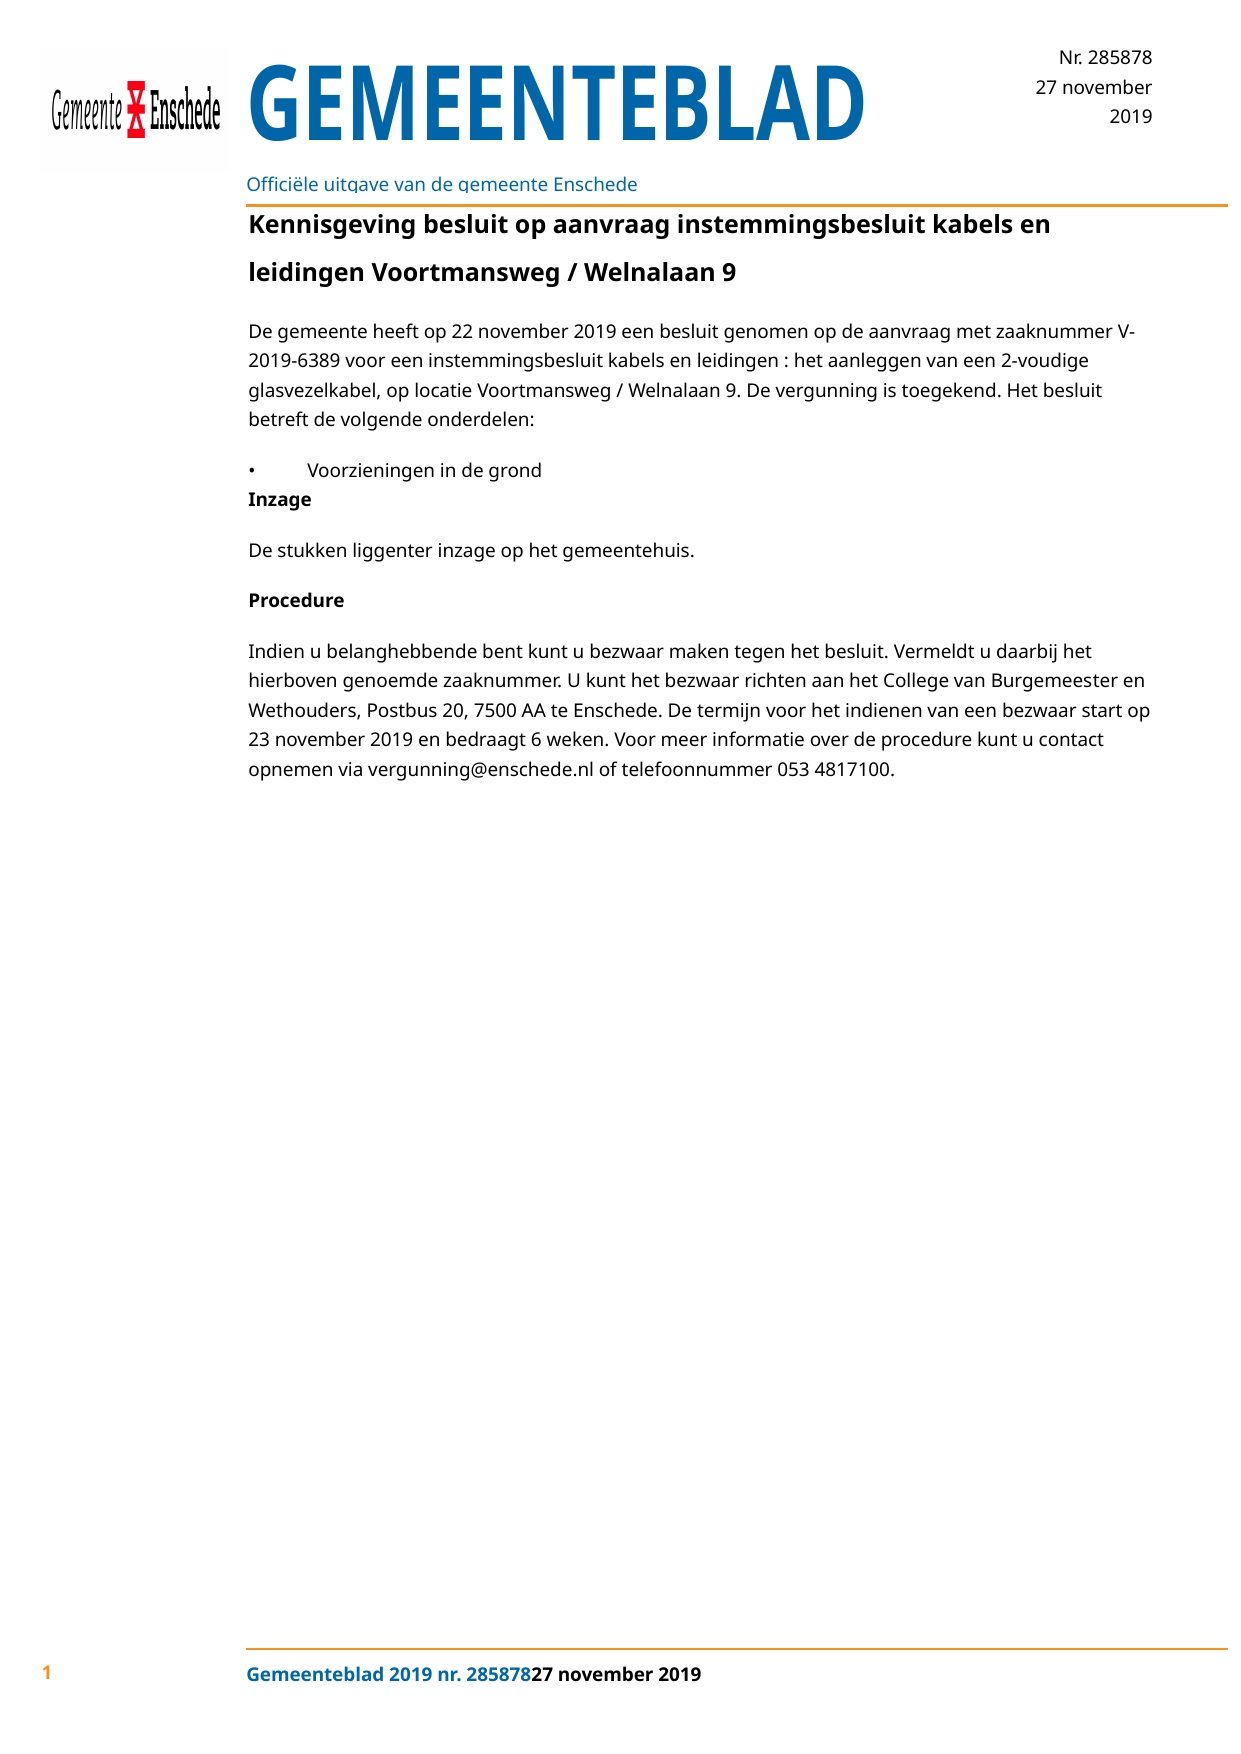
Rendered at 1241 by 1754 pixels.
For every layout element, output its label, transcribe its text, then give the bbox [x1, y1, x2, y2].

text Indien u belanghebbende bent kunt u bezwaar maken tegen het besluit. Vermeldt u daarbij het hierboven genoemde zaaknummer. U kunt het bezwaar richten aan het College van Burgemees­ter en Wethouders, Postbus 20, 7500 AA te Enschede. De termijn voor het indienen van een bezwaar start op 23 november 2019 en bedraagt 6 weken. Voor meer informatie over de procedure kunt u contact opnemen via vergunning@enschede.nl of telefoonnummer 053 4817100. [248, 638, 1152, 782]
text De stukken liggenter inzage op het gemeentehuis. [248, 537, 1152, 563]
text De gemeente heeft op 22 november 2019 een besluit genomen op de aanvraag met zaaknummer V-2019-6389 voor een instemmingsbesluit kabels en leidingen : het aanleggen van een 2-voudige glasvezelkabel, op locatie Voortmansweg / Welnalaan 9. De vergunning is toegekend. Het besluit betreft de volgende onderdelen: [248, 318, 1152, 432]
text Procedure [248, 587, 1152, 613]
text Inzage [248, 487, 1152, 512]
picture [41, 47, 231, 172]
list Voorzieningen in de grond [248, 457, 1152, 483]
text Kennisgeving besluit op aanvraag instemmingsbesluit kabels en leidingen Voortmansweg / Welnalaan 9 [248, 207, 1152, 288]
